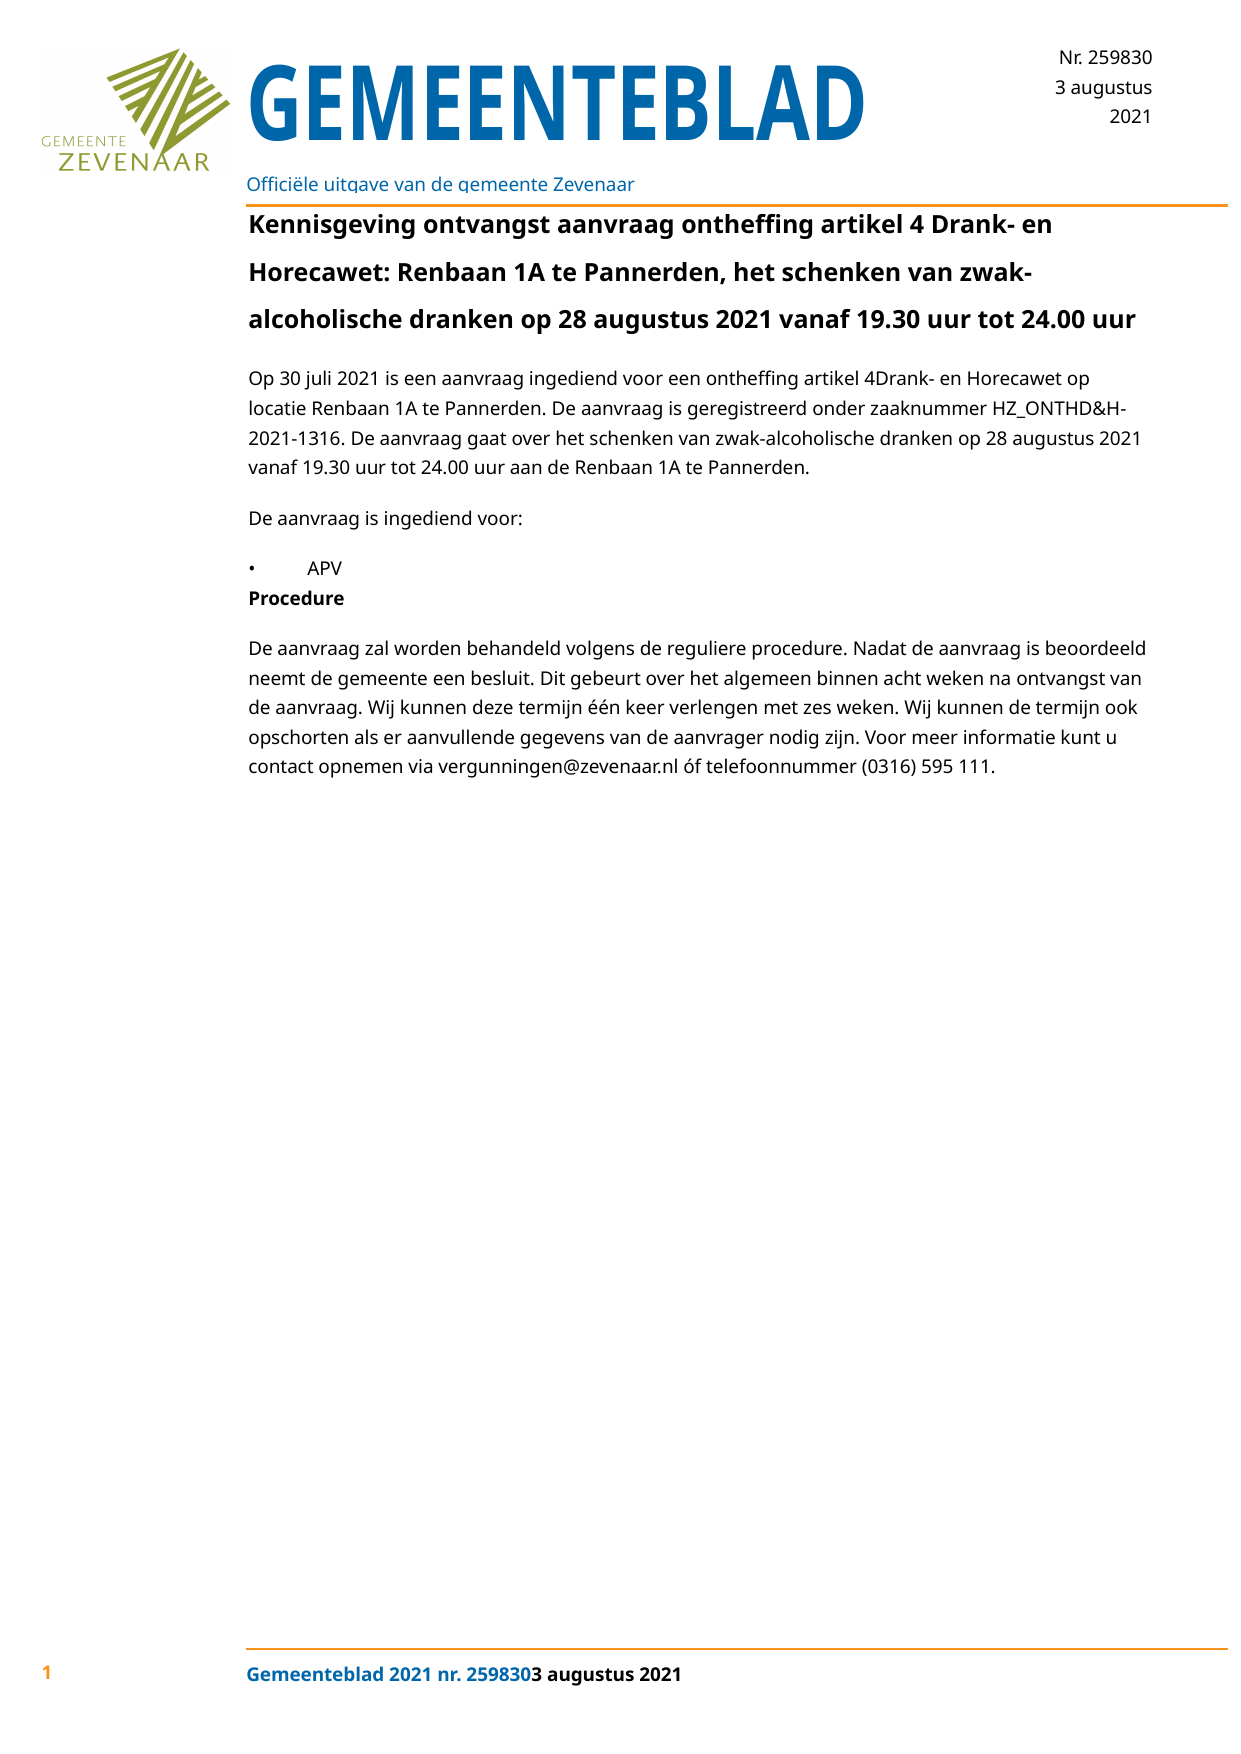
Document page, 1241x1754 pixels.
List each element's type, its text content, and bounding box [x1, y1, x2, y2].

text Procedure [248, 585, 1152, 610]
text De aanvraag is ingediend voor: [248, 505, 1152, 530]
list APV [248, 555, 1152, 581]
picture [41, 47, 231, 172]
text Op 30 juli 2021 is een aanvraag ingediend voor een ontheffing artikel 4Drank- en Horecawet op locatie Renbaan 1A te Pannerden. De aanvraag is geregistreerd onder zaaknummer HZ_ONTHD&H-2021-1316. De aanvraag gaat over het schenken van zwak-alcoholische dranken op 28 augustus 2021 vanaf 19.30 uur tot 24.00 uur aan de Renbaan 1A te Pannerden. [248, 366, 1152, 480]
text De aanvraag zal worden behandeld volgens de reguliere procedure. Nadat de aanvraag is beoordeeld neemt de gemeente een besluit. Dit gebeurt over het algemeen binnen acht weken na ontvangst van de aanvraag. Wij kunnen deze termijn één keer verlengen met zes weken. Wij kunnen de termijn ook opschorten als er aanvullende gegevens van de aanvrager nodig zijn. Voor meer informatie kunt u contact opnemen via vergunningen@zevenaar.nl óf telefoonnummer (0316) 595 111. [248, 635, 1152, 779]
text Kennisgeving ontvangst aanvraag ontheffing artikel 4 Drank- en Horecawet: Renbaan 1A te Pannerden, het schenken van zwak-alcoholische dranken op 28 augustus 2021 vanaf 19.30 uur tot 24.00 uur [248, 207, 1152, 336]
